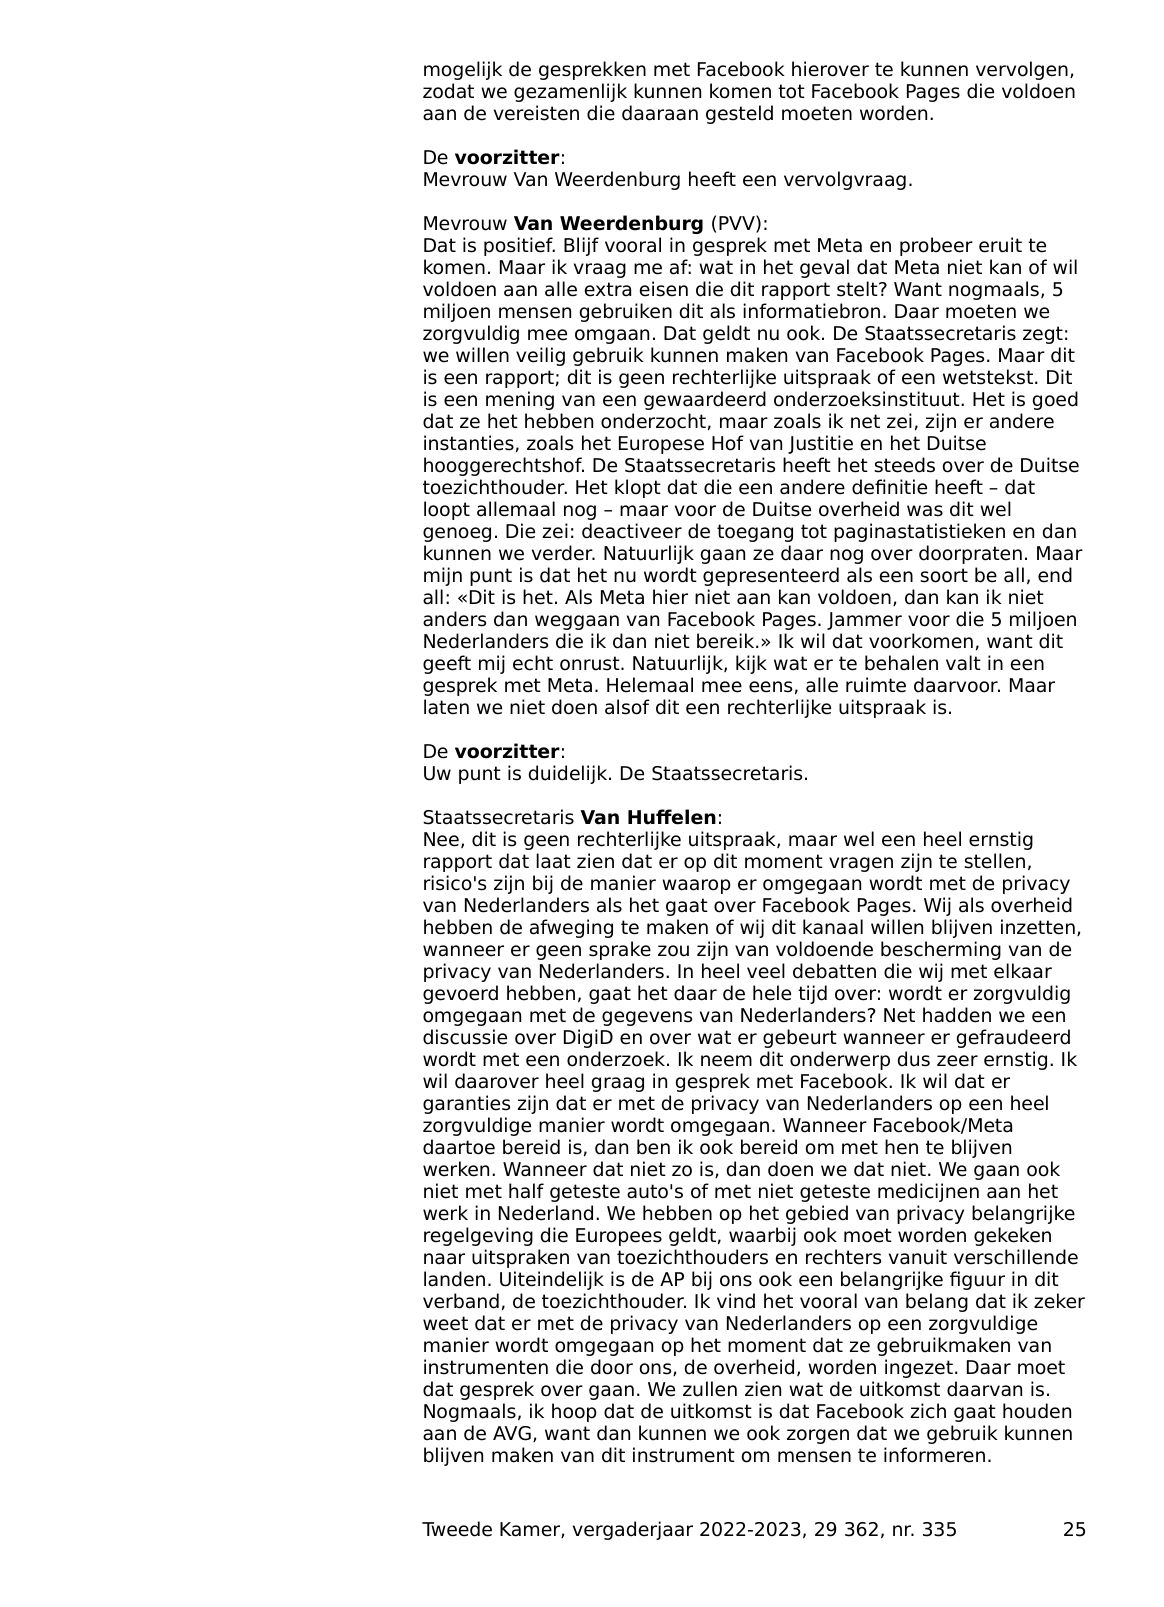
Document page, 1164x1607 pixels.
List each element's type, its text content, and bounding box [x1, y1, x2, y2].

text De voorzitter: [422, 147, 1087, 169]
text Dat is positief. Blijf vooral in gesprek met Meta en probeer eruit te komen. Maar ik vraag me af: wat in het geval dat Meta niet kan of wil voldoen aan alle extra eisen die dit rapport stelt? Want nogmaals, 5 miljoen mensen gebruiken dit als informatiebron. Daar moeten we zorgvuldig mee omgaan. Dat geldt nu ook. De Staatssecretaris zegt: we willen veilig gebruik kunnen maken van Facebook Pages. Maar dit is een rapport; dit is geen rechterlijke uitspraak of een wetstekst. Dit is een mening van een gewaardeerd onderzoeksinstituut. Het is goed dat ze het hebben onderzocht, maar zoals ik net zei, zijn er andere instanties, zoals het Europese Hof van Justitie en het Duitse hooggerechtshof. De Staatssecretaris heeft het steeds over de Duitse toezichthouder. Het klopt dat die een andere definitie heeft – dat loopt allemaal nog – maar voor de Duitse overheid was dit wel genoeg. Die zei: deactiveer de toegang tot paginastatistieken en dan kunnen we verder. Natuurlijk gaan ze daar nog over doorpraten. Maar mijn punt is dat het nu wordt gepresenteerd als een soort be all, end all: «Dit is het. Als Meta hier niet aan kan voldoen, dan kan ik niet anders dan weggaan van Facebook Pages. Jammer voor die 5 miljoen Nederlanders die ik dan niet bereik.» Ik wil dat voorkomen, want dit geeft mij echt onrust. Natuurlijk, kijk wat er te behalen valt in een gesprek met Meta. Helemaal mee eens, alle ruimte daarvoor. Maar laten we niet doen alsof dit een rechterlijke uitspraak is. [422, 235, 1087, 719]
text Mevrouw Van Weerdenburg heeft een vervolgvraag. [422, 169, 1087, 191]
text De voorzitter: [422, 741, 1087, 763]
text Mevrouw Van Weerdenburg (PVV): [422, 213, 1087, 235]
text Staatssecretaris Van Huffelen: [422, 807, 1087, 829]
text Uw punt is duidelijk. De Staatssecretaris. [422, 763, 1087, 785]
text mogelijk de gesprekken met Facebook hierover te kunnen vervolgen, zodat we gezamenlijk kunnen komen tot Facebook Pages die voldoen aan de vereisten die daaraan gesteld moeten worden. [422, 59, 1087, 125]
text Nee, dit is geen rechterlijke uitspraak, maar wel een heel ernstig rapport dat laat zien dat er op dit moment vragen zijn te stellen, risico's zijn bij de manier waarop er omgegaan wordt met de privacy van Nederlanders als het gaat over Facebook Pages. Wij als overheid hebben de afweging te maken of wij dit kanaal willen blijven inzetten, wanneer er geen sprake zou zijn van voldoende bescherming van de privacy van Nederlanders. In heel veel debatten die wij met elkaar gevoerd hebben, gaat het daar de hele tijd over: wordt er zorgvuldig omgegaan met de gegevens van Nederlanders? Net hadden we een discussie over DigiD en over wat er gebeurt wanneer er gefraudeerd wordt met een onderzoek. Ik neem dit onderwerp dus zeer ernstig. Ik wil daarover heel graag in gesprek met Facebook. Ik wil dat er garanties zijn dat er met de privacy van Nederlanders op een heel zorgvuldige manier wordt omgegaan. Wanneer Facebook/Meta daartoe bereid is, dan ben ik ook bereid om met hen te blijven werken. Wanneer dat niet zo is, dan doen we dat niet. We gaan ook niet met half geteste auto's of met niet geteste medicijnen aan het werk in Nederland. We hebben op het gebied van privacy belangrijke regelgeving die Europees geldt, waarbij ook moet worden gekeken naar uitspraken van toezichthouders en rechters vanuit verschillende landen. Uiteindelijk is de AP bij ons ook een belangrijke figuur in dit verband, de toezichthouder. Ik vind het vooral van belang dat ik zeker weet dat er met de privacy van Nederlanders op een zorgvuldige manier wordt omgegaan op het moment dat ze gebruikmaken van instrumenten die door ons, de overheid, worden ingezet. Daar moet dat gesprek over gaan. We zullen zien wat de uitkomst daarvan is. Nogmaals, ik hoop dat de uitkomst is dat Facebook zich gaat houden aan de AVG, want dan kunnen we ook zorgen dat we gebruik kunnen blijven maken van dit instrument om mensen te informeren. [422, 829, 1087, 1467]
